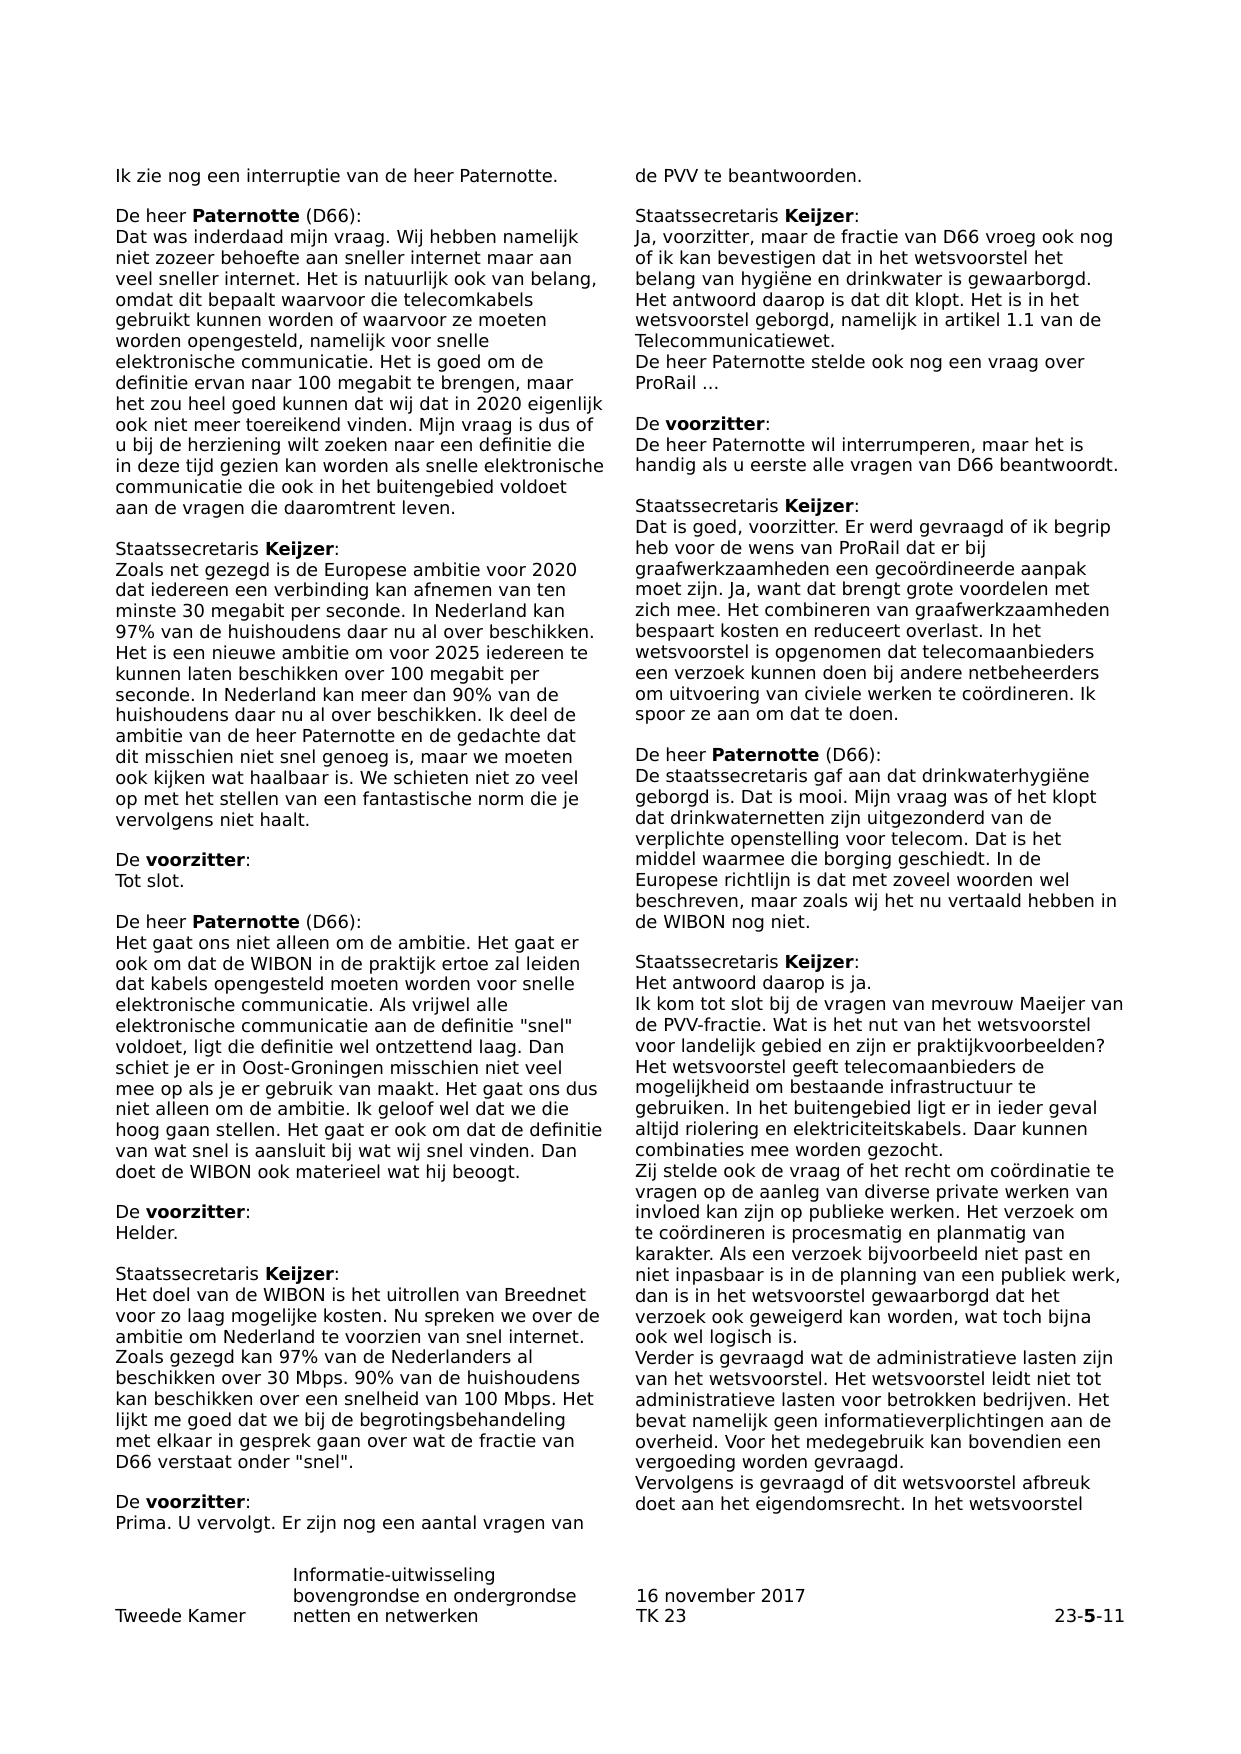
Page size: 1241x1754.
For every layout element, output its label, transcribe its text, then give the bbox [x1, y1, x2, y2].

text Prima. U vervolgt. Er zijn nog een aantal vragen van [115, 1513, 605, 1534]
text De heer Paternotte stelde ook nog een vraag over ProRail ... [635, 352, 1125, 393]
text De staatssecretaris gaf aan dat drinkwaterhygiëne geborgd is. Dat is mooi. Mijn vraag was of het klopt dat drinkwaternetten zijn uitgezonderd van de verplichte openstelling voor telecom. Dat is het middel waarmee die borging geschiedt. In de Europese richtlijn is dat met zoveel woorden wel beschreven, maar zoals wij het nu vertaald hebben in de WIBON nog niet. [635, 766, 1125, 932]
text Dat was inderdaad mijn vraag. Wij hebben namelijk niet zozeer behoefte aan sneller internet maar aan veel sneller internet. Het is natuurlijk ook van belang, omdat dit bepaalt waarvoor die telecomkabels gebruikt kunnen worden of waarvoor ze moeten worden opengesteld, namelijk voor snelle elektronische communicatie. Het is goed om de definitie ervan naar 100 megabit te brengen, maar het zou heel goed kunnen dat wij dat in 2020 eigenlijk ook niet meer toereikend vinden. Mijn vraag is dus of u bij de herziening wilt zoeken naar een definitie die in deze tijd gezien kan worden als snelle elektronische communicatie die ook in het buitengebied voldoet aan de vragen die daaromtrent leven. [115, 227, 605, 518]
text Vervolgens is gevraagd of dit wetsvoorstel afbreuk doet aan het eigendomsrecht. In het wetsvoorstel [635, 1473, 1125, 1515]
text De voorzitter: [115, 850, 605, 871]
text Het gaat ons niet alleen om de ambitie. Het gaat er ook om dat de WIBON in de praktijk ertoe zal leiden dat kabels opengesteld moeten worden voor snelle elektronische communicatie. Als vrijwel alle elektronische communicatie aan de definitie "snel" voldoet, ligt die definitie wel ontzettend laag. Dan schiet je er in Oost-Groningen misschien niet veel mee op als je er gebruik van maakt. Het gaat ons dus niet alleen om de ambitie. Ik geloof wel dat we die hoog gaan stellen. Het gaat er ook om dat de definitie van wat snel is aansluit bij wat wij snel vinden. Dan doet de WIBON ook materieel wat hij beoogt. [115, 932, 605, 1182]
text Staatssecretaris Keijzer: [115, 538, 605, 559]
text De heer Paternotte (D66): [635, 745, 1125, 766]
text Staatssecretaris Keijzer: [635, 206, 1125, 227]
text Staatssecretaris Keijzer: [635, 496, 1125, 517]
text De voorzitter: [115, 1492, 605, 1513]
text De heer Paternotte (D66): [115, 912, 605, 932]
text Staatssecretaris Keijzer: [115, 1264, 605, 1285]
text De heer Paternotte wil interrumperen, maar het is handig als u eerste alle vragen van D66 beantwoordt. [635, 434, 1125, 476]
text Ik zie nog een interruptie van de heer Paternotte. [115, 165, 605, 186]
text Zij stelde ook de vraag of het recht om coördinatie te vragen op de aanleg van diverse private werken van invloed kan zijn op publieke werken. Het verzoek om te coördineren is procesmatig en planmatig van karakter. Als een verzoek bijvoorbeeld niet past en niet inpasbaar is in de planning van een publiek werk, dan is in het wetsvoorstel gewaarborgd dat het verzoek ook geweigerd kan worden, wat toch bijna ook wel logisch is. [635, 1161, 1125, 1348]
text Het doel van de WIBON is het uitrollen van Breednet voor zo laag mogelijke kosten. Nu spreken we over de ambitie om Nederland te voorzien van snel internet. Zoals gezegd kan 97% van de Nederlanders al beschikken over 30 Mbps. 90% van de huishoudens kan beschikken over een snelheid van 100 Mbps. Het lijkt me goed dat we bij de begrotingsbehandeling met elkaar in gesprek gaan over wat de fractie van D66 verstaat onder "snel". [115, 1285, 605, 1472]
text Zoals net gezegd is de Europese ambitie voor 2020 dat iedereen een verbinding kan afnemen van ten minste 30 megabit per seconde. In Nederland kan 97% van de huishoudens daar nu al over beschikken. Het is een nieuwe ambitie om voor 2025 iedereen te kunnen laten beschikken over 100 megabit per seconde. In Nederland kan meer dan 90% van de huishoudens daar nu al over beschikken. Ik deel de ambitie van de heer Paternotte en de gedachte dat dit misschien niet snel genoeg is, maar we moeten ook kijken wat haalbaar is. We schieten niet zo veel op met het stellen van een fantastische norm die je vervolgens niet haalt. [115, 559, 605, 830]
text De voorzitter: [115, 1202, 605, 1223]
text Verder is gevraagd wat de administratieve lasten zijn van het wetsvoorstel. Het wetsvoorstel leidt niet tot administratieve lasten voor betrokken bedrijven. Het bevat namelijk geen informatieverplichtingen aan de overheid. Voor het medegebruik kan bovendien een vergoeding worden gevraagd. [635, 1348, 1125, 1473]
text De voorzitter: [635, 413, 1125, 434]
text Helder. [115, 1223, 605, 1244]
text Dat is goed, voorzitter. Er werd gevraagd of ik begrip heb voor de wens van ProRail dat er bij graafwerkzaamheden een gecoördineerde aanpak moet zijn. Ja, want dat brengt grote voordelen met zich mee. Het combineren van graafwerkzaamheden bespaart kosten en reduceert overlast. In het wetsvoorstel is opgenomen dat telecomaanbieders een verzoek kunnen doen bij andere netbeheerders om uitvoering van civiele werken te coördineren. Ik spoor ze aan om dat te doen. [635, 517, 1125, 725]
text Het antwoord daarop is ja. [635, 973, 1125, 994]
text De heer Paternotte (D66): [115, 206, 605, 227]
text Ik kom tot slot bij de vragen van mevrouw Maeijer van de PVV-fractie. Wat is het nut van het wetsvoorstel voor landelijk gebied en zijn er praktijkvoorbeelden? Het wetsvoorstel geeft telecomaanbieders de mogelijkheid om bestaande infrastructuur te gebruiken. In het buitengebied ligt er in ieder geval altijd riolering en elektriciteitskabels. Daar kunnen combinaties mee worden gezocht. [635, 994, 1125, 1161]
text Staatssecretaris Keijzer: [635, 952, 1125, 973]
text de PVV te beantwoorden. [635, 165, 1125, 186]
text Tot slot. [115, 871, 605, 892]
text Ja, voorzitter, maar de fractie van D66 vroeg ook nog of ik kan bevestigen dat in het wetsvoorstel het belang van hygiëne en drinkwater is gewaarborgd. Het antwoord daarop is dat dit klopt. Het is in het wetsvoorstel geborgd, namelijk in artikel 1.1 van de Telecommunicatiewet. [635, 227, 1125, 352]
